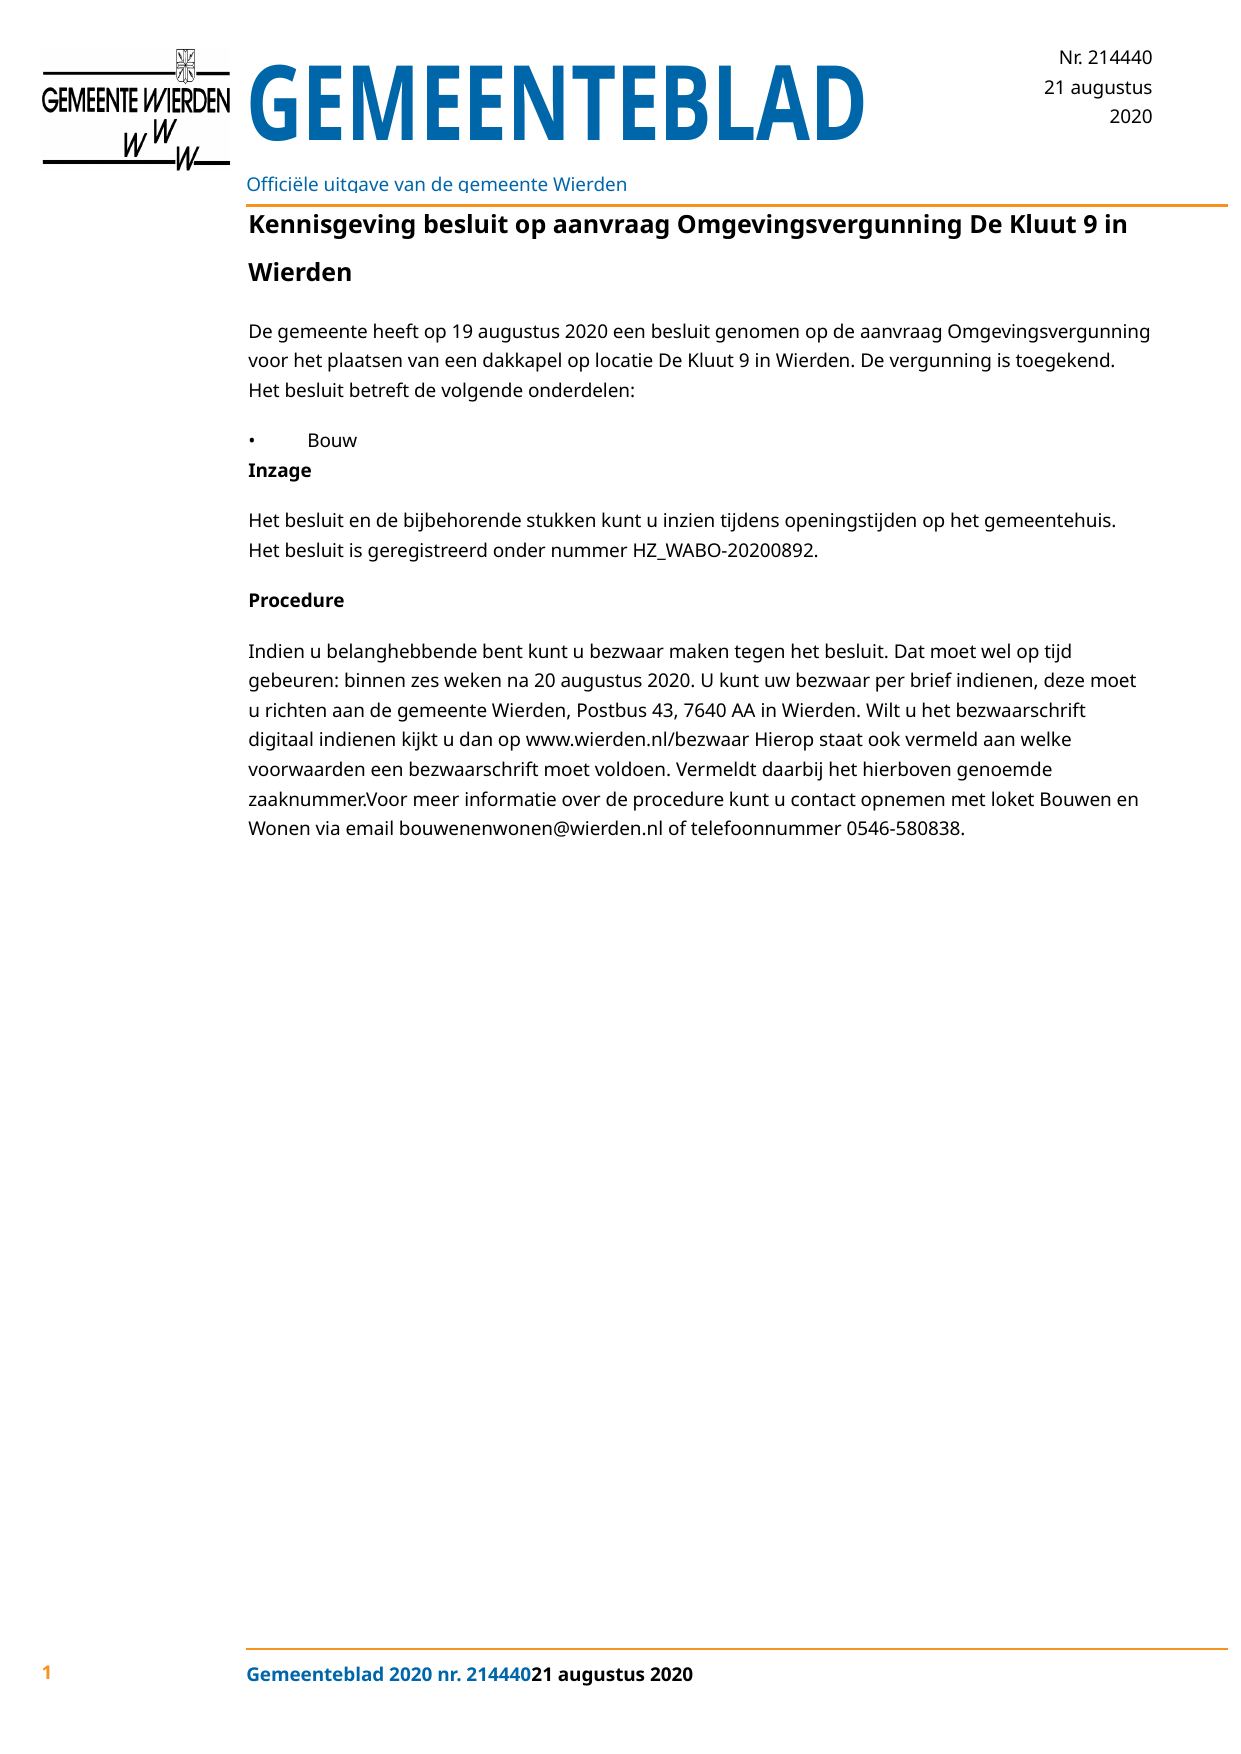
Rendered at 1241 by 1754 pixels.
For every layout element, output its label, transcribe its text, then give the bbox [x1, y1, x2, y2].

text De gemeente heeft op 19 augustus 2020 een besluit genomen op de aanvraag Omgevingsvergunning voor het plaatsen van een dakkapel op locatie De Kluut 9 in Wierden. De vergunning is toegekend. Het besluit betreft de volgende onderdelen: [248, 318, 1152, 403]
text Kennisgeving besluit op aanvraag Omgevingsvergunning De Kluut 9 in Wierden [248, 207, 1152, 288]
list Bouw [248, 427, 1152, 453]
text Indien u belanghebbende bent kunt u bezwaar maken tegen het besluit. Dat moet wel op tijd gebeuren: binnen zes weken na 20 augustus 2020. U kunt uw bezwaar per brief indienen, deze moet u richten aan de gemeente Wierden, Postbus 43, 7640 AA in Wierden. Wilt u het bezwaarschrift digitaal indienen kijkt u dan op www.wierden.nl/bezwaar Hierop staat ook vermeld aan welke voorwaarden een bezwaarschrift moet voldoen. Vermeldt daarbij het hierboven genoemde zaaknummer.Voor meer informatie over de procedure kunt u contact opnemen met loket Bouwen en Wonen via email bouwenenwonen@wierden.nl of telefoonnummer 0546-580838. [248, 638, 1152, 841]
text Procedure [248, 587, 1152, 613]
text Inzage [248, 457, 1152, 483]
picture [41, 47, 231, 172]
text Het besluit en de bijbehorende stukken kunt u inzien tijdens openingstijden op het gemeentehuis. Het besluit is geregistreerd onder nummer HZ_WABO-20200892. [248, 507, 1152, 563]
